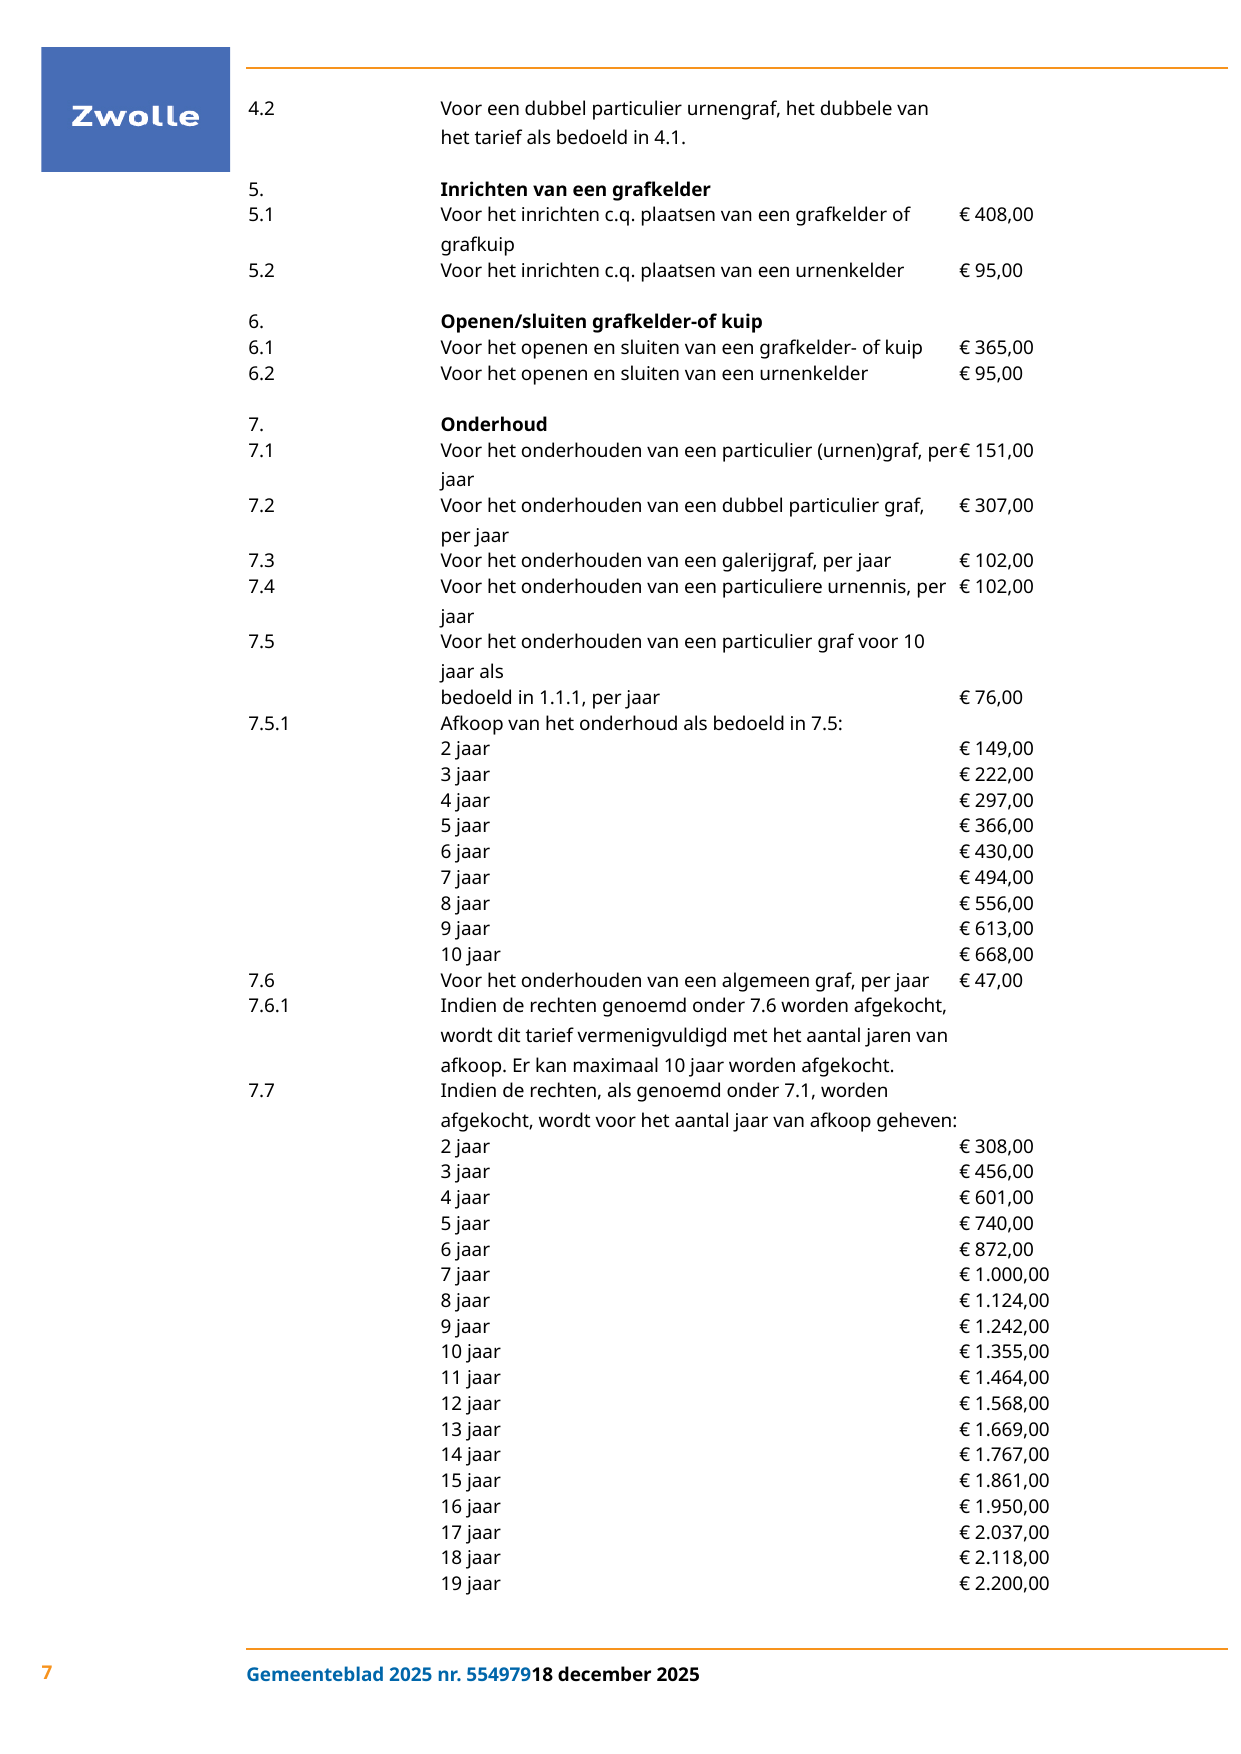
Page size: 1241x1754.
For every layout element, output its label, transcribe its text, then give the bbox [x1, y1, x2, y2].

table_cell [248, 1519, 440, 1544]
table_cell € 222,00 [959, 761, 1152, 787]
table_cell € 95,00 [959, 360, 1152, 386]
table_cell 5.1 [248, 202, 440, 257]
table_cell 6. [248, 308, 440, 334]
table_cell [248, 916, 440, 941]
table_cell 5 jaar [440, 813, 959, 838]
table_cell Voor het openen en sluiten van een urnenkelder [440, 360, 959, 386]
table_cell Voor het onderhouden van een algemeen graf, per jaar [440, 967, 959, 993]
table_cell [959, 710, 1152, 735]
table_cell [248, 1184, 440, 1210]
table_cell Openen/sluiten grafkelder-of kuip [440, 308, 959, 334]
table_cell 8 jaar [440, 1287, 959, 1313]
table_cell € 1.950,00 [959, 1493, 1152, 1519]
table_cell Voor het openen en sluiten van een grafkelder- of kuip [440, 334, 959, 360]
table_cell 10 jaar [440, 941, 959, 967]
table_cell € 556,00 [959, 890, 1152, 916]
table_cell € 1.464,00 [959, 1365, 1152, 1390]
table_cell 7.5.1 [248, 710, 440, 735]
table_cell [959, 629, 1152, 684]
table_cell [248, 1365, 440, 1390]
table_cell Indien de rechten, als genoemd onder 7.1, worden afgekocht, wordt voor het aantal jaar van afkoop geheven: [440, 1078, 959, 1133]
table_cell 7.3 [248, 548, 440, 573]
table_cell [440, 150, 959, 176]
table_cell [248, 787, 440, 813]
table_cell 7.1 [248, 437, 440, 492]
table_cell 13 jaar [440, 1416, 959, 1442]
table_cell [959, 176, 1152, 202]
table_cell 9 jaar [440, 916, 959, 941]
table_cell 3 jaar [440, 1159, 959, 1184]
table_cell 7 jaar [440, 864, 959, 890]
table_cell [248, 283, 440, 308]
table_cell 4 jaar [440, 787, 959, 813]
table_cell [248, 150, 440, 176]
table_cell 5 jaar [440, 1210, 959, 1236]
table_cell € 456,00 [959, 1159, 1152, 1184]
table_cell € 95,00 [959, 257, 1152, 283]
table_cell 14 jaar [440, 1442, 959, 1467]
table_cell 7.6.1 [248, 993, 440, 1078]
table_cell Voor het onderhouden van een particuliere urnennis, per jaar [440, 573, 959, 629]
table_cell 18 jaar [440, 1545, 959, 1570]
table_cell Indien de rechten genoemd onder 7.6 worden afgekocht, wordt dit tarief vermenigvuldigd met het aantal jaren van afkoop. Er kan maximaal 10 jaar worden afgekocht. [440, 993, 959, 1078]
table_cell € 2.200,00 [959, 1570, 1152, 1596]
table_cell [248, 1287, 440, 1313]
table_cell 4 jaar [440, 1184, 959, 1210]
table_cell 12 jaar [440, 1390, 959, 1416]
table_cell 16 jaar [440, 1493, 959, 1519]
table_cell € 297,00 [959, 787, 1152, 813]
table_cell [248, 1545, 440, 1570]
table_cell € 102,00 [959, 573, 1152, 629]
table_cell 15 jaar [440, 1468, 959, 1493]
table_cell Inrichten van een grafkelder [440, 176, 959, 202]
table_cell Voor een dubbel particulier urnengraf, het dubbele van het tarief als bedoeld in 4.1. [440, 95, 959, 150]
table_cell [959, 95, 1152, 150]
picture [41, 47, 231, 172]
table_cell Voor het onderhouden van een particulier graf voor 10 jaar als [440, 629, 959, 684]
table_cell Voor het onderhouden van een galerijgraf, per jaar [440, 548, 959, 573]
table_cell € 149,00 [959, 735, 1152, 761]
table_cell [248, 813, 440, 838]
table_cell 7.5 [248, 629, 440, 710]
table_cell Voor het onderhouden van een dubbel particulier graf, per jaar [440, 492, 959, 548]
table_cell 6.2 [248, 360, 440, 386]
table_cell € 102,00 [959, 548, 1152, 573]
table_cell [959, 411, 1152, 437]
table_cell € 1.767,00 [959, 1442, 1152, 1467]
table_cell € 1.000,00 [959, 1262, 1152, 1287]
table_cell [959, 150, 1152, 176]
table_cell [248, 864, 440, 890]
table_cell [959, 386, 1152, 411]
table_cell [248, 1262, 440, 1287]
table_cell € 365,00 [959, 334, 1152, 360]
table_cell 19 jaar [440, 1570, 959, 1596]
table_cell Voor het onderhouden van een particulier (urnen)graf, per jaar [440, 437, 959, 492]
table_cell € 151,00 [959, 437, 1152, 492]
table_cell Afkoop van het onderhoud als bedoeld in 7.5: [440, 710, 959, 735]
table_cell € 613,00 [959, 916, 1152, 941]
table_cell [248, 1570, 440, 1596]
table_cell [440, 283, 959, 308]
table_cell 2 jaar [440, 735, 959, 761]
table_cell € 307,00 [959, 492, 1152, 548]
table_cell [248, 890, 440, 916]
table_cell € 1.669,00 [959, 1416, 1152, 1442]
table_cell [248, 386, 440, 411]
table_cell 9 jaar [440, 1313, 959, 1339]
table_cell 3 jaar [440, 761, 959, 787]
table_cell [248, 1313, 440, 1339]
table_cell € 1.355,00 [959, 1339, 1152, 1364]
table_cell [248, 1236, 440, 1262]
table_cell € 408,00 [959, 202, 1152, 257]
table_cell 7.6 [248, 967, 440, 993]
table_cell 4.2 [248, 95, 440, 150]
table_cell [248, 1210, 440, 1236]
table_cell Voor het inrichten c.q. plaatsen van een urnenkelder [440, 257, 959, 283]
table_cell [248, 1468, 440, 1493]
table_cell € 1.861,00 [959, 1468, 1152, 1493]
table_cell [248, 761, 440, 787]
table_cell [959, 308, 1152, 334]
table_cell 8 jaar [440, 890, 959, 916]
table_cell 7.4 [248, 573, 440, 629]
table_cell [248, 1493, 440, 1519]
table_cell € 2.118,00 [959, 1545, 1152, 1570]
table_cell € 740,00 [959, 1210, 1152, 1236]
table_cell € 1.568,00 [959, 1390, 1152, 1416]
table_cell 10 jaar [440, 1339, 959, 1364]
table_cell Voor het inrichten c.q. plaatsen van een grafkelder of grafkuip [440, 202, 959, 257]
table_cell [248, 1442, 440, 1467]
table_cell € 76,00 [959, 684, 1152, 710]
table_cell [440, 386, 959, 411]
table_cell € 872,00 [959, 1236, 1152, 1262]
table_cell 5. [248, 176, 440, 202]
table_cell 2 jaar [440, 1133, 959, 1159]
table_cell 6 jaar [440, 1236, 959, 1262]
table_cell 6 jaar [440, 838, 959, 864]
table_cell € 1.242,00 [959, 1313, 1152, 1339]
table_cell [248, 735, 440, 761]
table_cell € 494,00 [959, 864, 1152, 890]
table_cell 7. [248, 411, 440, 437]
table_cell € 47,00 [959, 967, 1152, 993]
table_cell 17 jaar [440, 1519, 959, 1544]
table_cell [248, 1339, 440, 1364]
table_cell 11 jaar [440, 1365, 959, 1390]
table_cell [248, 1159, 440, 1184]
table_cell Onderhoud [440, 411, 959, 437]
table_cell [248, 941, 440, 967]
table_cell [248, 838, 440, 864]
table_cell € 601,00 [959, 1184, 1152, 1210]
table_cell 7.7 [248, 1078, 440, 1133]
table_cell € 308,00 [959, 1133, 1152, 1159]
table_cell [959, 1078, 1152, 1133]
table_cell [248, 1133, 440, 1159]
table_cell € 366,00 [959, 813, 1152, 838]
table_cell 7.2 [248, 492, 440, 548]
table_cell € 668,00 [959, 941, 1152, 967]
table_cell [248, 1390, 440, 1416]
table_cell 6.1 [248, 334, 440, 360]
table_cell [248, 1416, 440, 1442]
table_cell [959, 283, 1152, 308]
table_cell € 430,00 [959, 838, 1152, 864]
table_cell € 1.124,00 [959, 1287, 1152, 1313]
table_cell € 2.037,00 [959, 1519, 1152, 1544]
table_cell [959, 993, 1152, 1078]
table_cell bedoeld in 1.1.1, per jaar [440, 684, 959, 710]
table_cell 5.2 [248, 257, 440, 283]
table_cell 7 jaar [440, 1262, 959, 1287]
